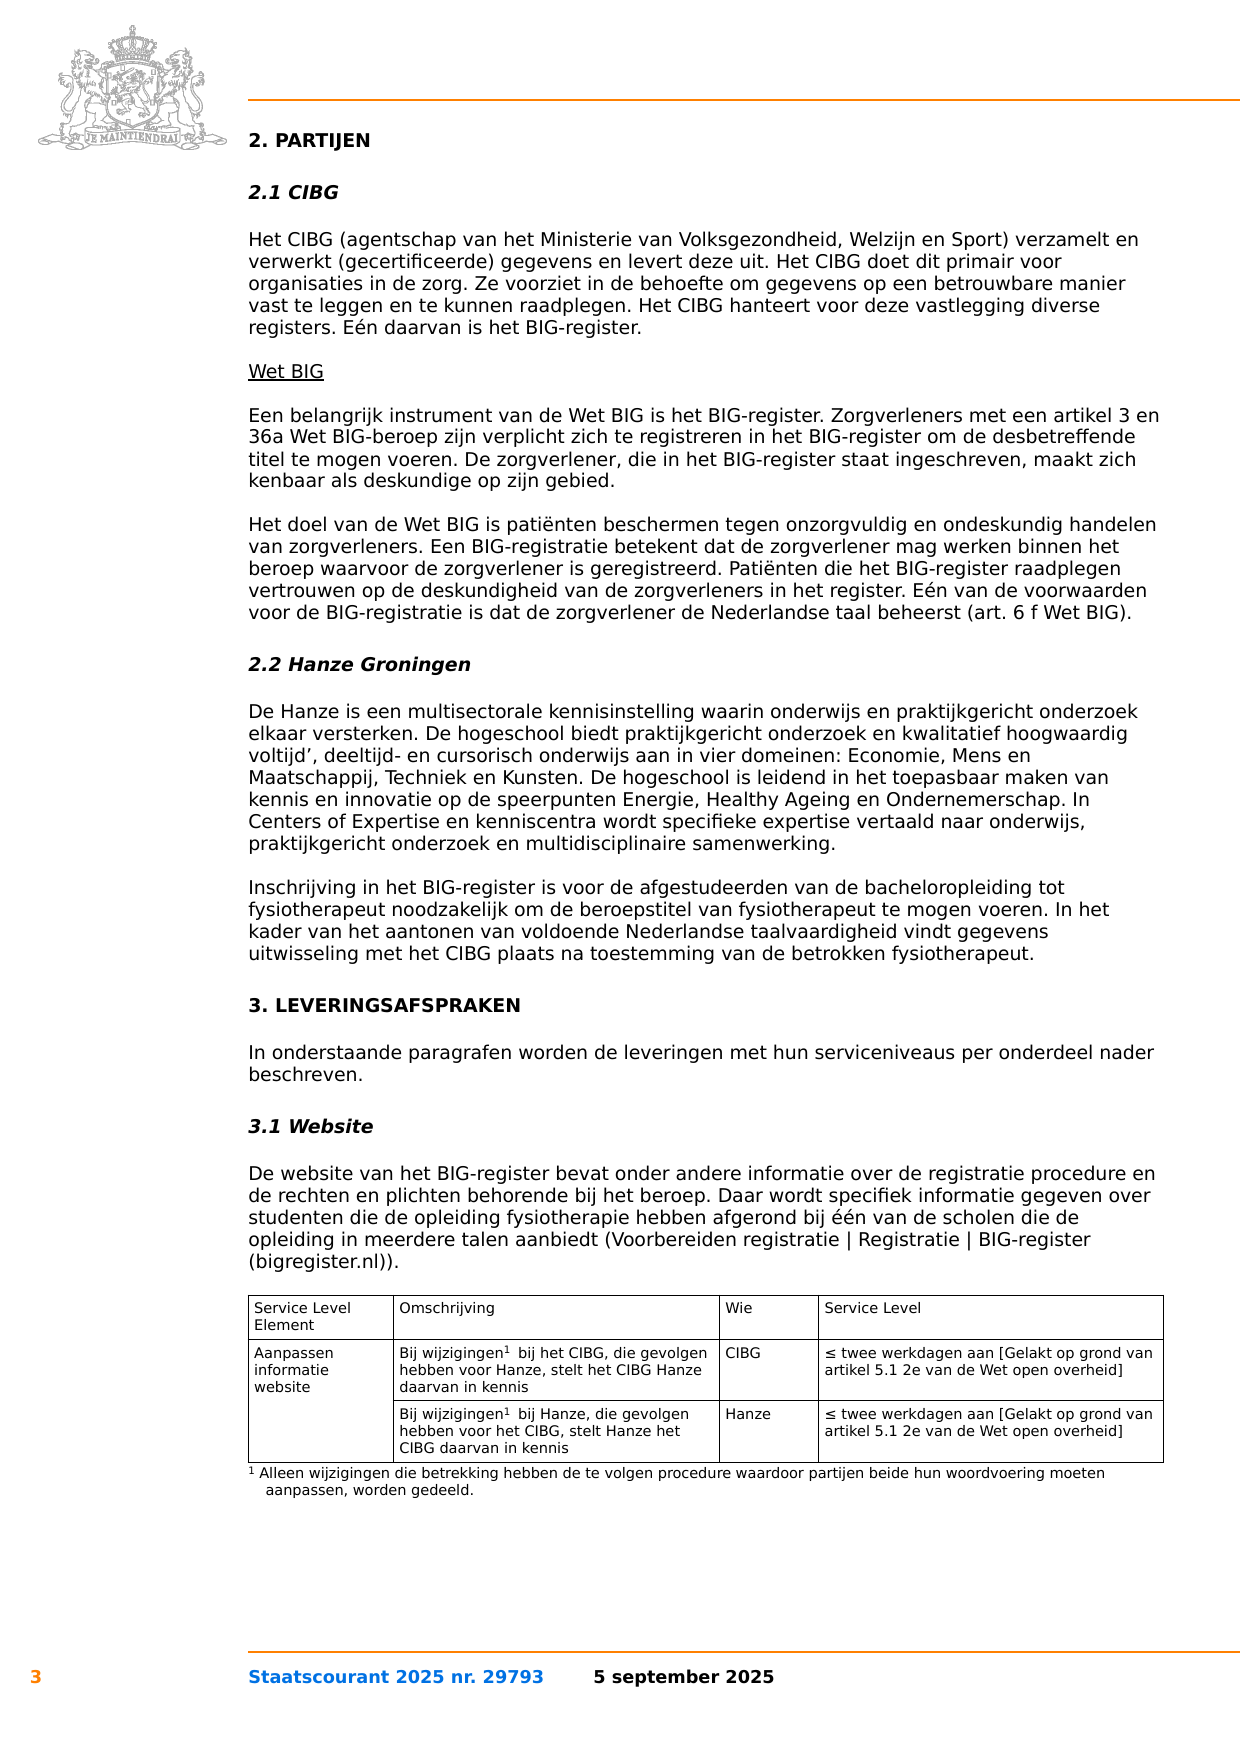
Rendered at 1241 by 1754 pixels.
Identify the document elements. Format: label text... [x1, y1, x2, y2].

table_cell Aanpassen informatie website [249, 1340, 393, 1462]
table_cell Hanze [720, 1401, 818, 1462]
table_cell ≤ twee werkdagen aan [Gelakt op grond van artikel 5.1 2e van de Wet open overheid] [819, 1340, 1163, 1400]
table_cell CIBG [720, 1340, 818, 1400]
text De website van het BIG-register bevat onder andere informatie over de registratie procedure en de rechten en plichten behorende bij het beroep. Daar wordt specifiek informatie gegeven over studenten die de opleiding fysiotherapie hebben afgerond bij één van de scholen die de opleiding in meerdere talen aanbiedt (Voorbereiden registratie | Registratie | BIG-register (bigregister.nl)). [248, 1163, 1163, 1273]
table_header Service Level [819, 1296, 1163, 1339]
table_cell Bij wijzigingen1 bij het CIBG, die gevolgen hebben voor Hanze, stelt het CIBG Hanze daarvan in kennis [394, 1340, 719, 1400]
text Het CIBG (agentschap van het Ministerie van Volksgezondheid, Welzijn en Sport) verzamelt en verwerkt (gecertificeerde) gegevens en levert deze uit. Het CIBG doet dit primair voor organisaties in de zorg. Ze voorziet in de behoefte om gegevens op een betrouwbare manier vast te leggen en te kunnen raadplegen. Het CIBG hanteert voor deze vastlegging diverse registers. Eén daarvan is het BIG-register. [248, 229, 1163, 339]
subtitle 2.2 Hanze Groningen [248, 654, 1163, 676]
table_header Service Level Element [249, 1296, 393, 1339]
text In onderstaande paragrafen worden de leveringen met hun serviceniveaus per onderdeel nader beschreven. [248, 1042, 1163, 1086]
table_header Wie [720, 1296, 818, 1339]
subtitle 2. PARTIJEN [248, 130, 1163, 152]
table_cell ≤ twee werkdagen aan [Gelakt op grond van artikel 5.1 2e van de Wet open overheid] [819, 1401, 1163, 1462]
text Het doel van de Wet BIG is patiënten beschermen tegen onzorgvuldig en ondeskundig handelen van zorgverleners. Een BIG-registratie betekent dat de zorgverlener mag werken binnen het beroep waarvoor de zorgverlener is geregistreerd. Patiënten die het BIG-register raadplegen vertrouwen op de deskundigheid van de zorgverleners in het register. Eén van de voorwaarden voor de BIG-registratie is dat de zorgverlener de Nederlandse taal beheerst (art. 6 f Wet BIG). [248, 514, 1163, 624]
table_cell 1 Alleen wijzigingen die betrekking hebben de te volgen procedure waardoor partijen beide hun woordvoering moeten aanpassen, worden gedeeld. [248, 1463, 1163, 1499]
picture [38, 25, 227, 150]
subtitle 3.1 Website [248, 1116, 1163, 1138]
text De Hanze is een multisectorale kennisinstelling waarin onderwijs en praktijkgericht onderzoek elkaar versterken. De hogeschool biedt praktijkgericht onderzoek en kwalitatief hoogwaardig voltijd’, deeltijd- en cursorisch onderwijs aan in vier domeinen: Economie, Mens en Maatschappij, Techniek en Kunsten. De hogeschool is leidend in het toepasbaar maken van kennis en innovatie op de speerpunten Energie, Healthy Ageing en Ondernemerschap. In Centers of Expertise en kenniscentra wordt specifieke expertise vertaald naar onderwijs, praktijkgericht onderzoek en multidisciplinaire samenwerking. [248, 701, 1163, 855]
subtitle 3. LEVERINGSAFSPRAKEN [248, 995, 1163, 1017]
subtitle Wet BIG [248, 361, 1163, 383]
table_header Omschrijving [394, 1296, 719, 1339]
subtitle 2.1 CIBG [248, 182, 1163, 204]
text Inschrijving in het BIG-register is voor de afgestudeerden van de bacheloropleiding tot fysiotherapeut noodzakelijk om de beroepstitel van fysiotherapeut te mogen voeren. In het kader van het aantonen van voldoende Nederlandse taalvaardigheid vindt gegevens uitwisseling met het CIBG plaats na toestemming van de betrokken fysiotherapeut. [248, 877, 1163, 965]
table_cell Bij wijzigingen1 bij Hanze, die gevolgen hebben voor het CIBG, stelt Hanze het CIBG daarvan in kennis [394, 1401, 719, 1462]
text Een belangrijk instrument van de Wet BIG is het BIG-register. Zorgverleners met een artikel 3 en 36a Wet BIG-beroep zijn verplicht zich te registreren in het BIG-register om de desbetreffende titel te mogen voeren. De zorgverlener, die in het BIG-register staat ingeschreven, maakt zich kenbaar als deskundige op zijn gebied. [248, 404, 1163, 492]
